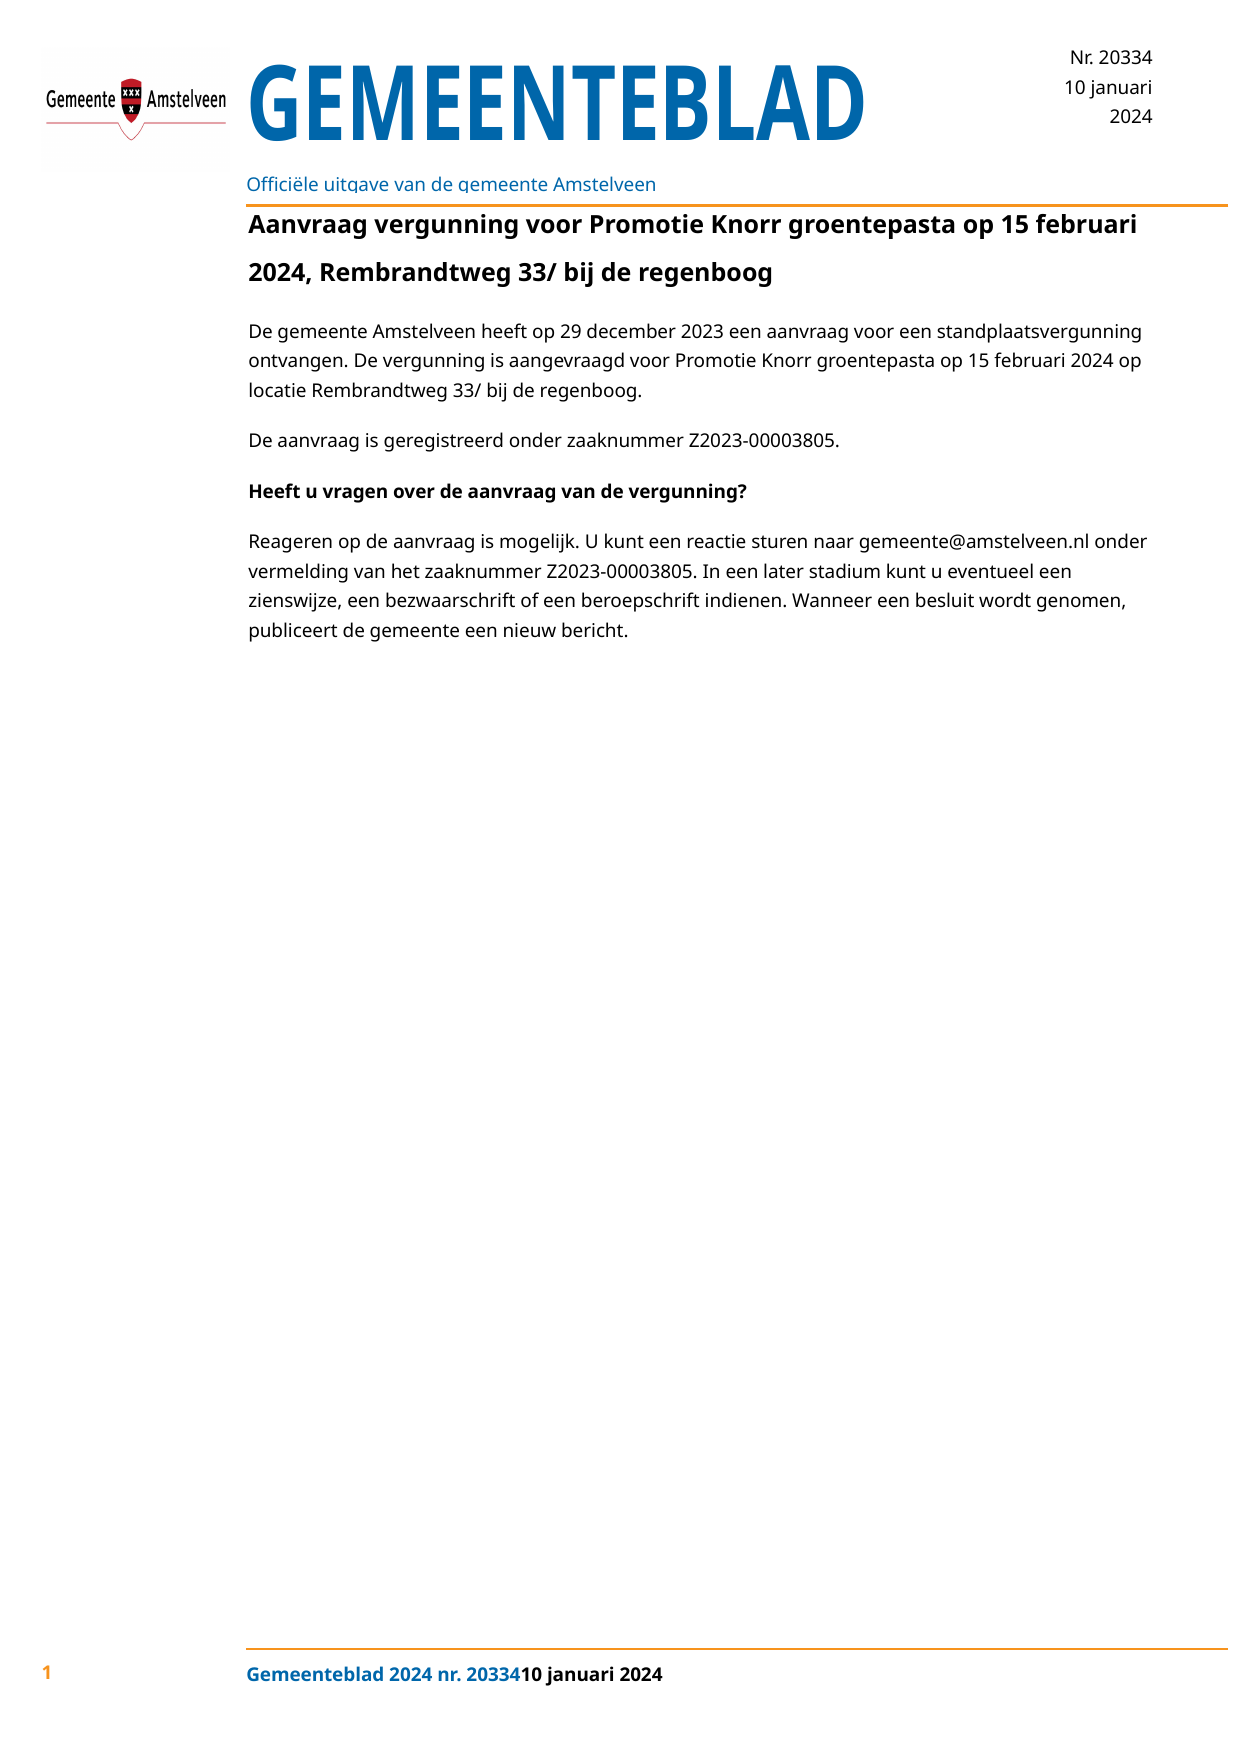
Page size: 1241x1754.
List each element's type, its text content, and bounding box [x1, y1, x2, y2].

text Reageren op de aanvraag is mogelijk. U kunt een reactie sturen naar gemeente@amstelveen.nl onder vermelding van het zaaknummer Z2023-00003805. In een later stadium kunt u eventueel een zienswijze, een bezwaarschrift of een beroepschrift indienen. Wanneer een besluit wordt genomen, publiceert de gemeente een nieuw bericht. [248, 528, 1152, 643]
text Aanvraag vergunning voor Promotie Knorr groentepasta op 15 februari 2024, Rembrandtweg 33/ bij de regenboog [248, 207, 1152, 288]
text De aanvraag is geregistreerd onder zaaknummer Z2023-00003805. [248, 427, 1152, 453]
text Heeft u vragen over de aanvraag van de vergunning? [248, 478, 1152, 504]
text De gemeente Amstelveen heeft op 29 december 2023 een aanvraag voor een standplaatsvergunning ontvangen. De vergunning is aangevraagd voor Promotie Knorr groentepasta op 15 februari 2024 op locatie Rembrandtweg 33/ bij de regenboog. [248, 318, 1152, 403]
picture [41, 47, 231, 172]
